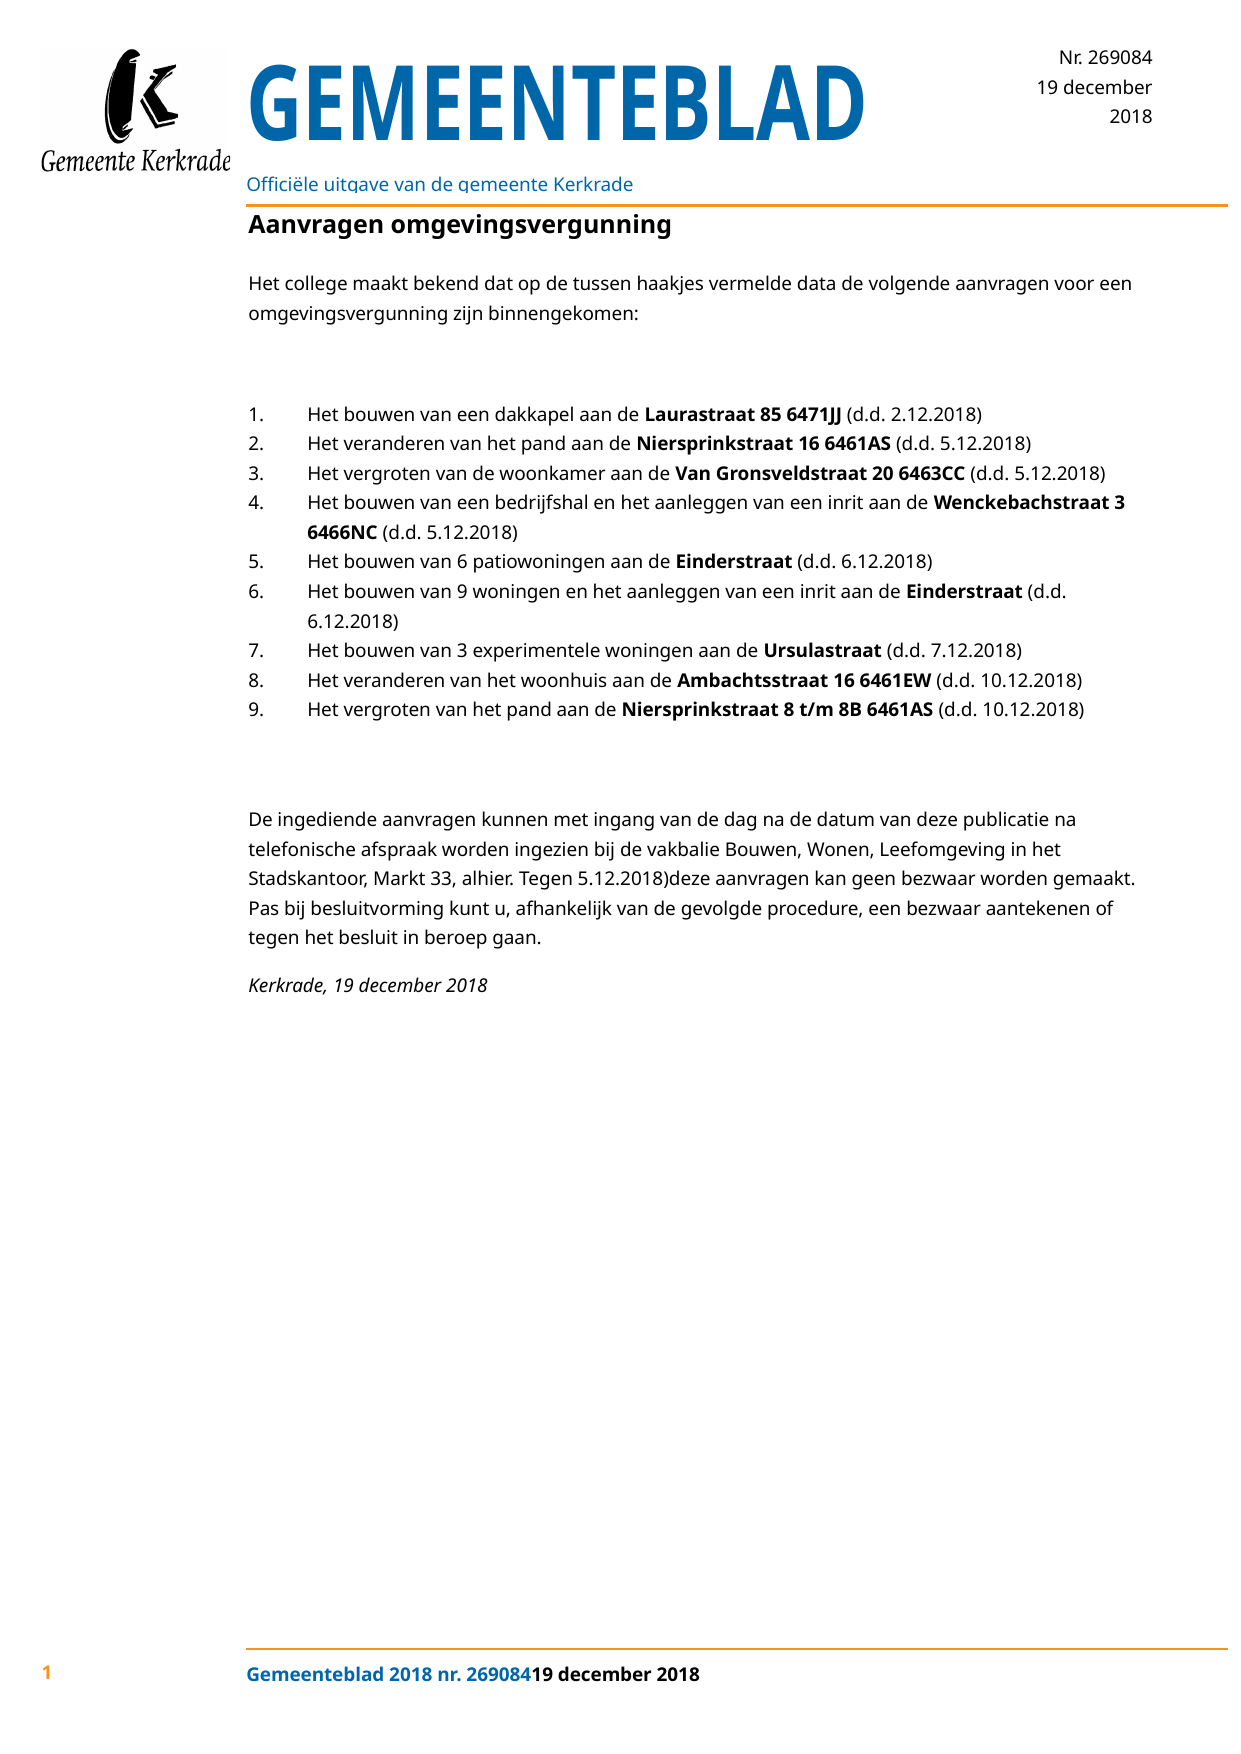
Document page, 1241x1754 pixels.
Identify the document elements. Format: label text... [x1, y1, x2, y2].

text Kerkrade, 19 december 2018 [248, 972, 1152, 998]
picture [41, 47, 231, 172]
list Het vergroten van de woonkamer aan de Van Gronsveldstraat 20 6463CC (d.d. 5.12.2018) [248, 460, 1152, 486]
list Het bouwen van 9 woningen en het aanleggen van een inrit aan de Einderstraat (d.d. 6.12.2018) [248, 578, 1152, 633]
list Het veranderen van het woonhuis aan de Ambachtsstraat 16 6461EW (d.d. 10.12.2018) [248, 667, 1152, 693]
text Het college maakt bekend dat op de tussen haakjes vermelde data de volgende aanvragen voor een omgevingsvergunning zijn binnengekomen: [248, 270, 1152, 326]
text De ingediende aanvragen kunnen met ingang van de dag na de datum van deze publicatie na telefonische afspraak worden ingezien bij de vakbalie Bouwen, Wonen, Leefomgeving in het Stadskantoor, Markt 33, alhier. Tegen 5.12.2018)deze aanvragen kan geen bezwaar worden gemaakt. Pas bij besluitvorming kunt u, afhankelijk van de gevolgde procedure, een bezwaar aantekenen of tegen het besluit in beroep gaan. [248, 806, 1152, 950]
list Het vergroten van het pand aan de Niersprinkstraat 8 t/m 8B 6461AS (d.d. 10.12.2018) [248, 697, 1152, 722]
list Het bouwen van 6 patiowoningen aan de Einderstraat (d.d. 6.12.2018) [248, 549, 1152, 574]
list Het bouwen van een bedrijfshal en het aanleggen van een inrit aan de Wenckebachstraat 3 6466NC (d.d. 5.12.2018) [248, 489, 1152, 545]
text Aanvragen omgevingsvergunning [248, 207, 1152, 241]
list Het bouwen van een dakkapel aan de Laurastraat 85 6471JJ (d.d. 2.12.2018) [248, 401, 1152, 426]
list Het bouwen van 3 experimentele woningen aan de Ursulastraat (d.d. 7.12.2018) [248, 637, 1152, 663]
list Het veranderen van het pand aan de Niersprinkstraat 16 6461AS (d.d. 5.12.2018) [248, 430, 1152, 456]
